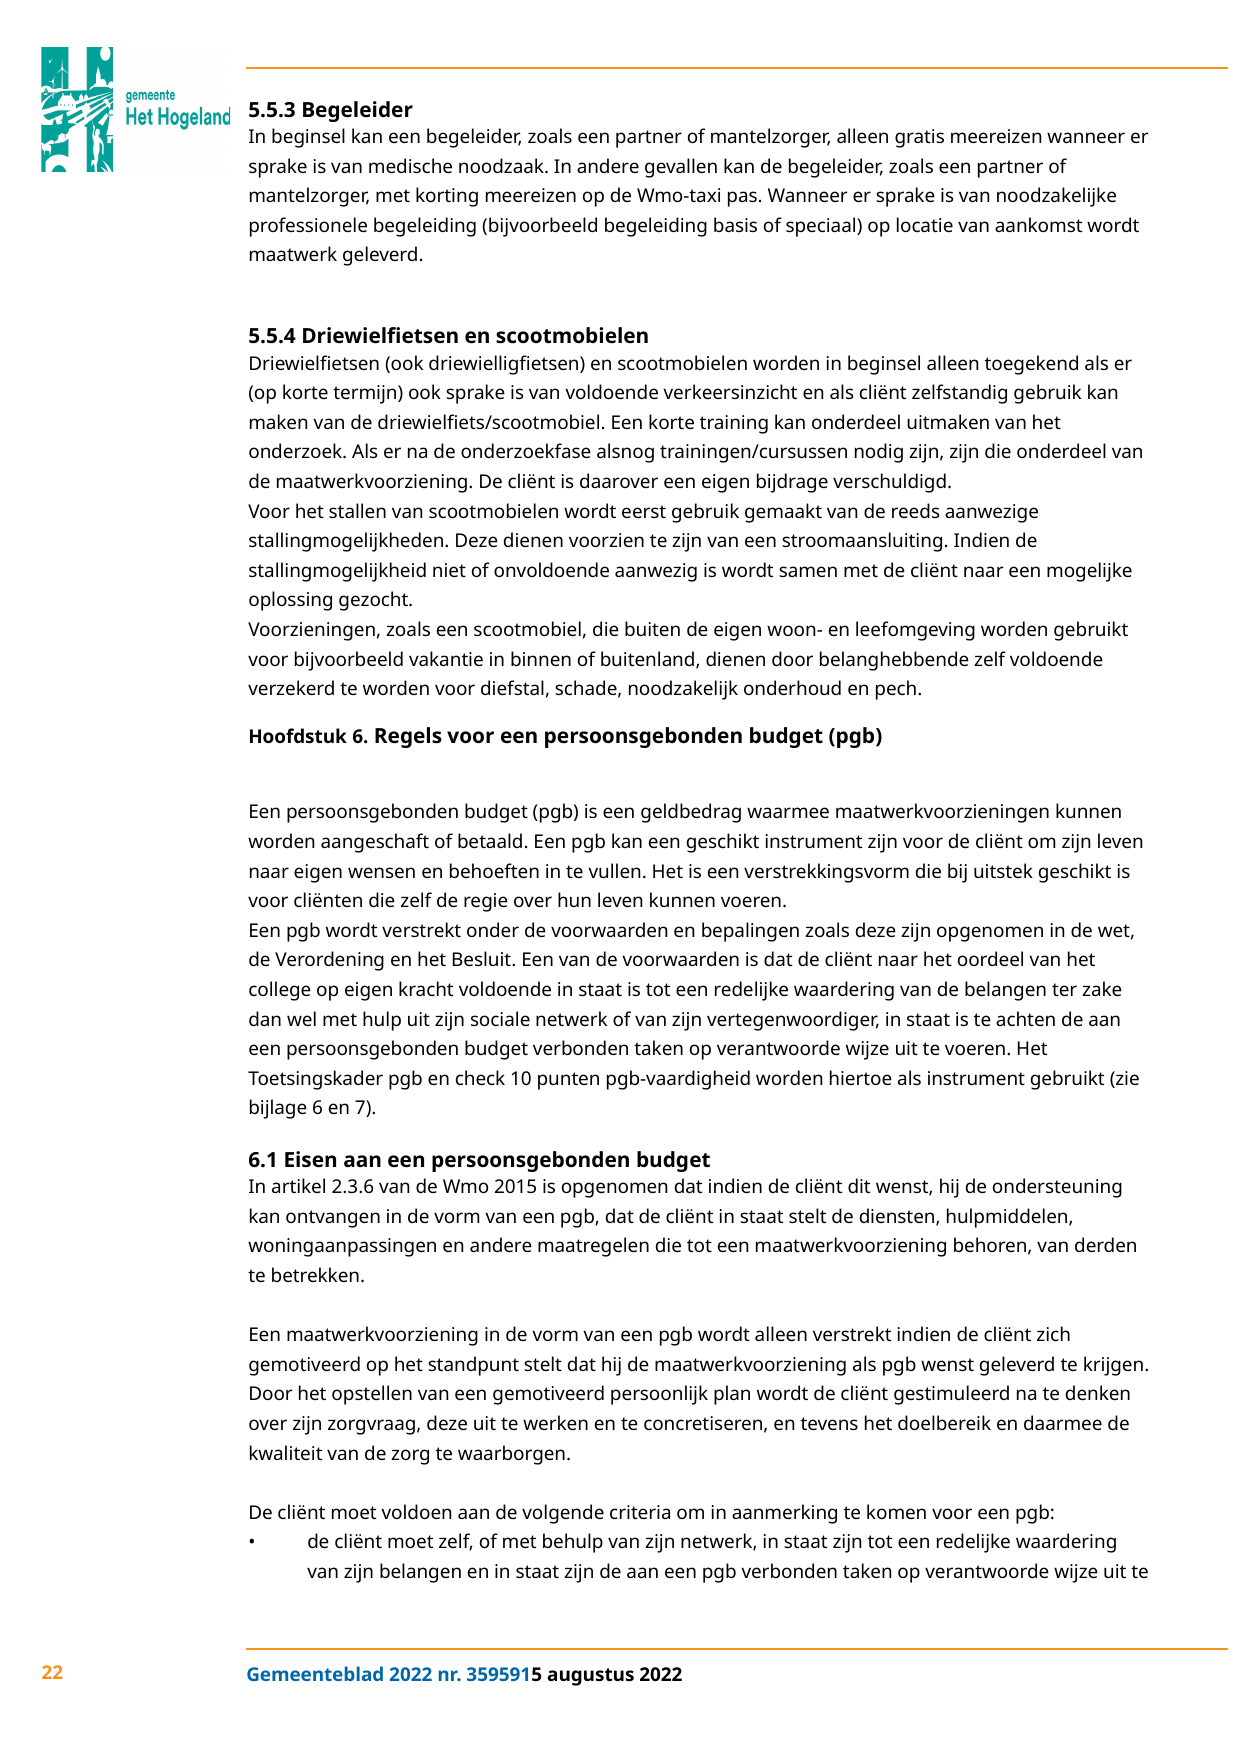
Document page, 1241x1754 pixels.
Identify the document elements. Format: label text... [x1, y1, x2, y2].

text 6.1 Eisen aan een persoonsgebonden budget [248, 1145, 1152, 1173]
picture [41, 47, 231, 172]
text Een pgb wordt verstrekt onder de voorwaarden en bepalingen zoals deze zijn opgenomen in de wet, de Verordening en het Besluit. Een van de voorwaarden is dat de cliënt naar het oordeel van het college op eigen kracht voldoende in staat is tot een redelijke waardering van de belangen ter zake dan wel met hulp uit zijn sociale netwerk of van zijn vertegenwoordiger, in staat is te achten de aan een persoonsgebonden budget verbonden taken op verantwoorde wijze uit te voeren. Het Toetsingskader pgb en check 10 punten pgb-vaardigheid worden hiertoe als instrument gebruikt (zie bijlage 6 en 7). [248, 917, 1152, 1120]
text Hoofdstuk 6. Regels voor een persoonsgebonden budget (pgb) [248, 721, 1152, 749]
text De cliënt moet voldoen aan de volgende criteria om in aanmerking te komen voor een pgb: [248, 1499, 1152, 1524]
text Voorzieningen, zoals een scootmobiel, die buiten de eigen woon- en leefomgeving worden gebruikt voor bijvoorbeeld vakantie in binnen of buitenland, dienen door belanghebbende zelf voldoende verzekerd te worden voor diefstal, schade, noodzakelijk onderhoud en pech. [248, 616, 1152, 701]
text In beginsel kan een begeleider, zoals een partner of mantelzorger, alleen gratis meereizen wanneer er sprake is van medische noodzaak. In andere gevallen kan de begeleider, zoals een partner of mantelzorger, met korting meereizen op de Wmo-taxi pas. Wanneer er sprake is van noodzakelijke professionele begeleiding (bijvoorbeeld begeleiding basis of speciaal) op locatie van aankomst wordt maatwerk geleverd. [248, 123, 1152, 267]
text 5.5.3 Begeleider [248, 95, 1152, 123]
text 5.5.4 Driewielfietsen en scootmobielen [248, 322, 1152, 350]
list de cliënt moet zelf, of met behulp van zijn netwerk, in staat zijn tot een redelijke waardering van zijn belangen en in staat zijn de aan een pgb verbonden taken op verantwoorde wijze uit te [248, 1528, 1152, 1584]
text Een maatwerkvoorziening in de vorm van een pgb wordt alleen verstrekt indien de cliënt zich gemotiveerd op het standpunt stelt dat hij de maatwerkvoorziening als pgb wenst geleverd te krijgen. Door het opstellen van een gemotiveerd persoonlijk plan wordt de cliënt gestimuleerd na te denken over zijn zorgvraag, deze uit te werken en te concretiseren, en tevens het doelbereik en daarmee de kwaliteit van de zorg te waarborgen. [248, 1321, 1152, 1465]
text In artikel 2.3.6 van de Wmo 2015 is opgenomen dat indien de cliënt dit wenst, hij de ondersteuning kan ontvangen in de vorm van een pgb, dat de cliënt in staat stelt de diensten, hulpmiddelen, woningaanpassingen en andere maatregelen die tot een maatwerkvoorziening behoren, van derden te betrekken. [248, 1173, 1152, 1288]
text Voor het stallen van scootmobielen wordt eerst gebruik gemaakt van de reeds aanwezige stallingmogelijkheden. Deze dienen voorzien te zijn van een stroomaansluiting. Indien de stallingmogelijkheid niet of onvoldoende aanwezig is wordt samen met de cliënt naar een mogelijke oplossing gezocht. [248, 498, 1152, 612]
text Driewielfietsen (ook driewielligfietsen) en scootmobielen worden in beginsel alleen toegekend als er (op korte termijn) ook sprake is van voldoende verkeersinzicht en als cliënt zelfstandig gebruik kan maken van de driewielfiets/scootmobiel. Een korte training kan onderdeel uitmaken van het onderzoek. Als er na de onderzoekfase alsnog trainingen/cursussen nodig zijn, zijn die onderdeel van de maatwerkvoorziening. De cliënt is daarover een eigen bijdrage verschuldigd. [248, 350, 1152, 494]
text Een persoonsgebonden budget (pgb) is een geldbedrag waarmee maatwerkvoorzieningen kunnen worden aangeschaft of betaald. Een pgb kan een geschikt instrument zijn voor de cliënt om zijn leven naar eigen wensen en behoeften in te vullen. Het is een verstrekkingsvorm die bij uitstek geschikt is voor cliënten die zelf de regie over hun leven kunnen voeren. [248, 799, 1152, 913]
